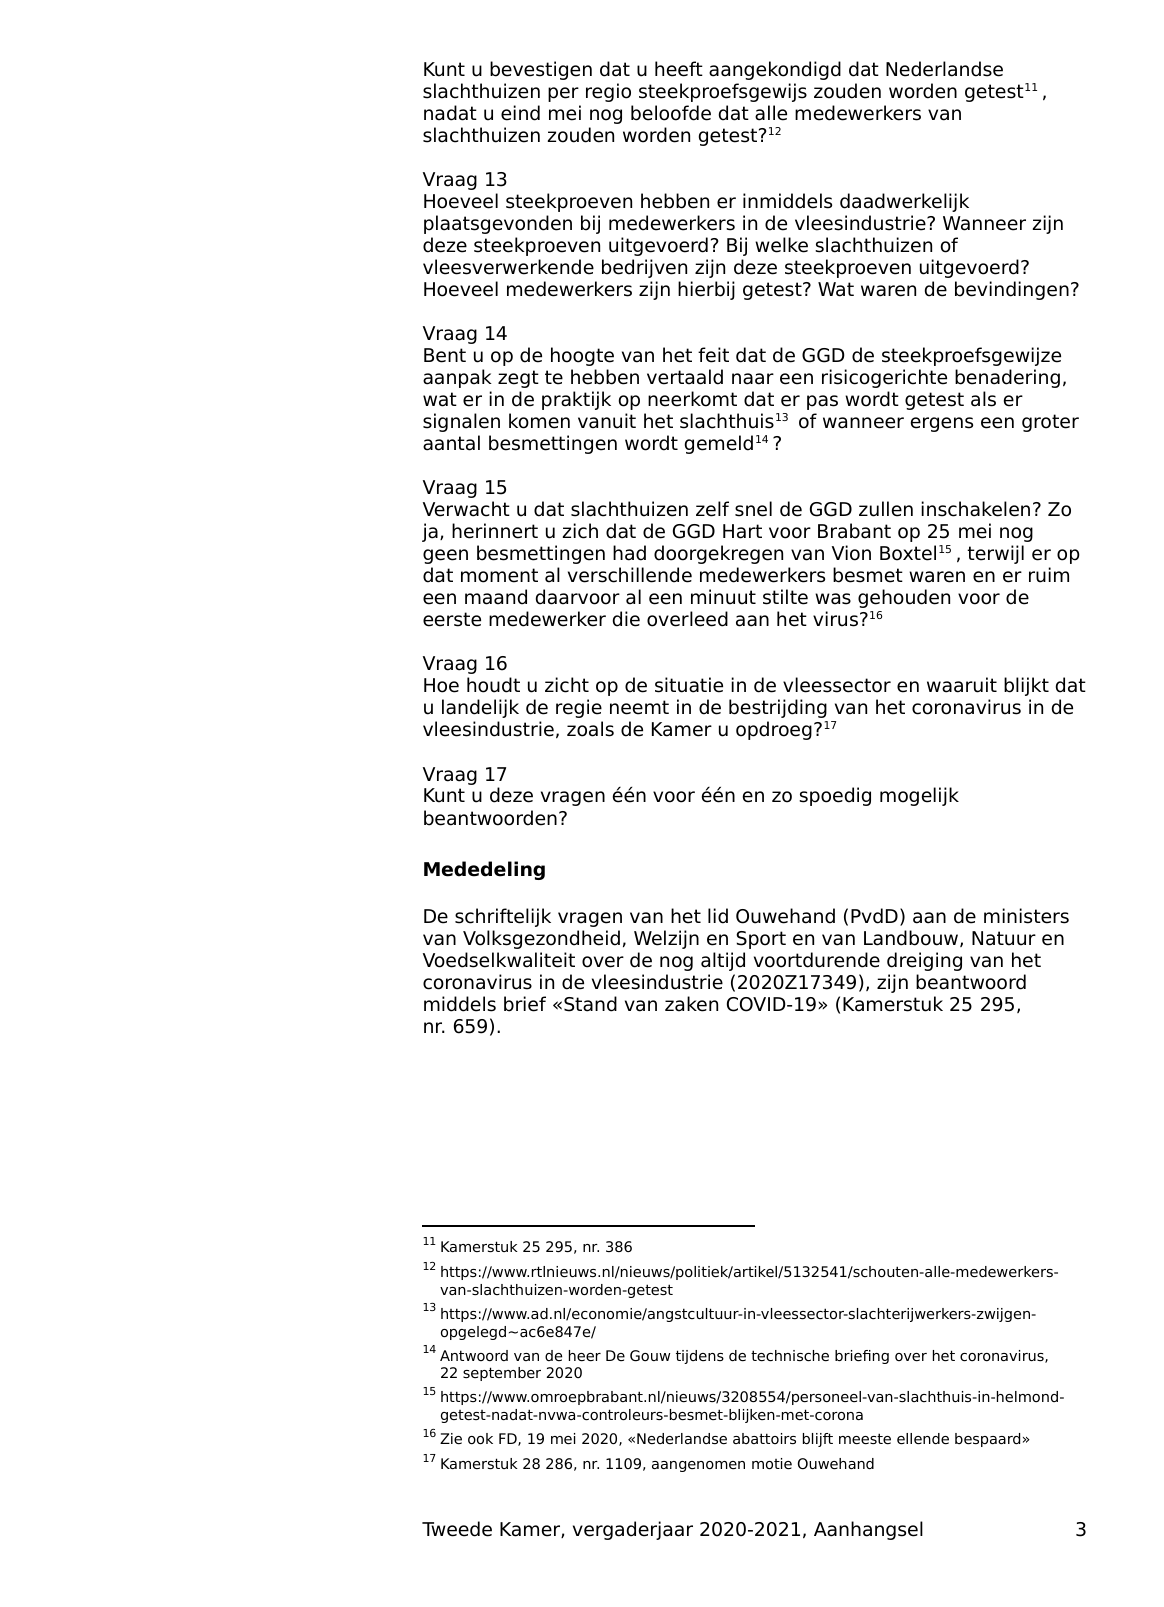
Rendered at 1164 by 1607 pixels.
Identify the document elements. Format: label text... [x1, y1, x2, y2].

text https://www.ad.nl/economie/angstcultuur-in-vleessector-slachterijwerkers-zwijgen-opgelegd~ac6e847e/ [422, 1302, 1087, 1341]
text Kunt u deze vragen één voor één en zo spoedig mogelijk beantwoorden? [422, 785, 1087, 829]
text https://www.omroepbrabant.nl/nieuws/3208554/personeel-van-slachthuis-in-helmond-getest-nadat-nvwa-controleurs-besmet-blijken-met-corona [422, 1385, 1087, 1424]
text Vraag 15 [422, 477, 1087, 499]
text Kunt u bevestigen dat u heeft aangekondigd dat Nederlandse slachthuizen per regio steekproefsgewijs zouden worden getest, nadat u eind mei nog beloofde dat alle medewerkers van slachthuizen zouden worden getest? [422, 59, 1087, 147]
text Hoeveel steekproeven hebben er inmiddels daadwerkelijk plaatsgevonden bij medewerkers in de vleesindustrie? Wanneer zijn deze steekproeven uitgevoerd? Bij welke slachthuizen of vleesverwerkende bedrijven zijn deze steekproeven uitgevoerd? Hoeveel medewerkers zijn hierbij getest? Wat waren de bevindingen? [422, 191, 1087, 301]
text De schriftelijk vragen van het lid Ouwehand (PvdD) aan de ministers van Volksgezondheid, Welzijn en Sport en van Landbouw, Natuur en Voedselkwaliteit over de nog altijd voortdurende dreiging van het coronavirus in de vleesindustrie (2020Z17349), zijn beantwoord middels brief «Stand van zaken COVID-19» (Kamerstuk 25 295, nr. 659). [422, 906, 1087, 1038]
text Zie ook FD, 19 mei 2020, «Nederlandse abattoirs blijft meeste ellende bespaard» [422, 1427, 1087, 1449]
text Kamerstuk 28 286, nr. 1109, aangenomen motie Ouwehand [422, 1452, 1087, 1474]
text Vraag 13 [422, 169, 1087, 191]
text Antwoord van de heer De Gouw tijdens de technische briefing over het coronavirus, 22 september 2020 [422, 1343, 1087, 1382]
text Kamerstuk 25 295, nr. 386 [422, 1235, 1087, 1257]
text Hoe houdt u zicht op de situatie in de vleessector en waaruit blijkt dat u landelijk de regie neemt in de bestrijding van het coronavirus in de vleesindustrie, zoals de Kamer u opdroeg? [422, 675, 1087, 741]
text https://www.rtlnieuws.nl/nieuws/politiek/artikel/5132541/schouten-alle-medewerkers-van-slachthuizen-worden-getest [422, 1260, 1087, 1299]
text Bent u op de hoogte van het feit dat de GGD de steekproefsgewijze aanpak zegt te hebben vertaald naar een risicogerichte benadering, wat er in de praktijk op neerkomt dat er pas wordt getest als er signalen komen vanuit het slachthuis of wanneer ergens een groter aantal besmettingen wordt gemeld? [422, 345, 1087, 455]
text Verwacht u dat slachthuizen zelf snel de GGD zullen inschakelen? Zo ja, herinnert u zich dat de GGD Hart voor Brabant op 25 mei nog geen besmettingen had doorgekregen van Vion Boxtel, terwijl er op dat moment al verschillende medewerkers besmet waren en er ruim een maand daarvoor al een minuut stilte was gehouden voor de eerste medewerker die overleed aan het virus? [422, 499, 1087, 631]
subtitle Mededeling [422, 859, 1087, 881]
text Vraag 17 [422, 763, 1087, 785]
text Vraag 16 [422, 653, 1087, 675]
text Vraag 14 [422, 323, 1087, 345]
